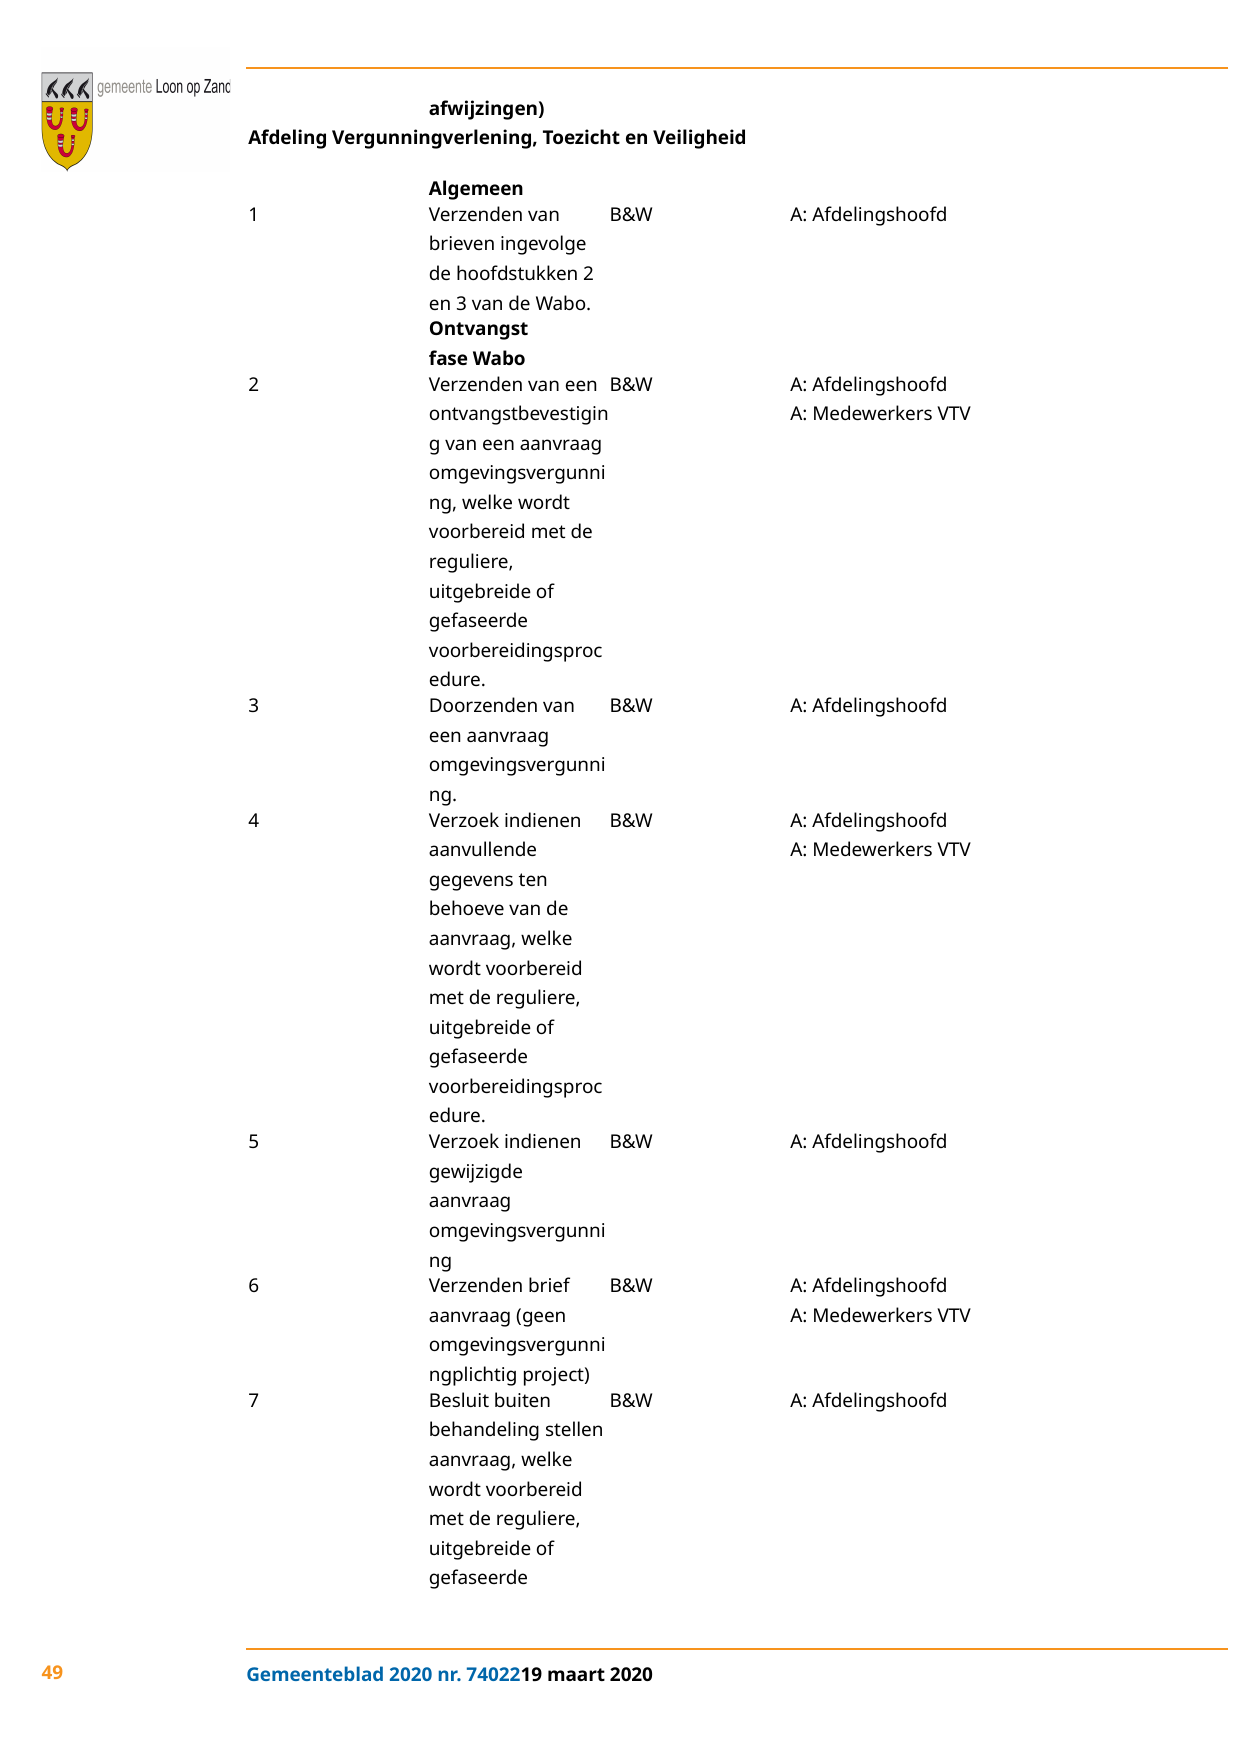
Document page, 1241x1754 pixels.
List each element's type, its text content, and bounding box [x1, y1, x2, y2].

table_cell A: Afdelingshoofd [790, 1387, 971, 1590]
table_cell 5 [248, 1129, 429, 1272]
table_cell [971, 201, 1152, 316]
table_cell [971, 1129, 1152, 1272]
table_cell A: Afdelingshoofd A: Medewerkers VTV [790, 807, 971, 1128]
table_cell A: Afdelingshoofd [790, 201, 971, 316]
table_cell B&W [609, 1129, 790, 1272]
table_cell [971, 175, 1152, 201]
table_cell [971, 371, 1152, 692]
table_cell B&W [609, 693, 790, 807]
table_cell 3 [248, 693, 429, 807]
table_cell 2 [248, 371, 429, 692]
table_cell 7 [248, 1387, 429, 1590]
table_header [790, 95, 971, 121]
table_cell [248, 150, 1152, 175]
table_cell Verzenden van een ontvangstbevestiging van een aanvraag omgevingsvergunning, welke wordt voorbereid met de reguliere, uitgebreide of gefaseerde voorbereidingsprocedure. [429, 371, 609, 692]
table_cell B&W [609, 807, 790, 1128]
table_cell A: Afdelingshoofd A: Medewerkers VTV [790, 371, 971, 692]
table_cell Verzoek indienen aanvullende gegevens ten behoeve van de aanvraag, welke wordt voorbereid met de reguliere, uitgebreide of gefaseerde voorbereidingsprocedure. [429, 807, 609, 1128]
table_cell B&W [609, 371, 790, 692]
table_header [248, 95, 429, 121]
table_cell [609, 316, 790, 371]
table_header afwijzingen) [429, 95, 609, 121]
table_cell Algemeen [429, 175, 609, 201]
table_cell Ontvangst fase Wabo [429, 316, 609, 371]
table_cell B&W [609, 201, 790, 316]
table_cell Verzenden brief aanvraag (geen omgevingsvergunningplichtig project) [429, 1273, 609, 1387]
table_header Afdeling Vergunningverlening, Toezicht en Veiligheid [248, 124, 1152, 149]
table_cell [971, 807, 1152, 1128]
table_cell 4 [248, 807, 429, 1128]
table_header [609, 95, 790, 121]
table_cell Verzoek indienen gewijzigde aanvraag omgevingsvergunning [429, 1129, 609, 1272]
table_cell Besluit buiten behandeling stellen aanvraag, welke wordt voorbereid met de reguliere, uitgebreide of gefaseerde [429, 1387, 609, 1590]
table_cell 6 [248, 1273, 429, 1387]
table_cell B&W [609, 1273, 790, 1387]
table_cell A: Afdelingshoofd [790, 693, 971, 807]
table_cell [248, 316, 429, 371]
table_cell [609, 175, 790, 201]
table_cell 1 [248, 201, 429, 316]
table_cell [971, 1273, 1152, 1387]
table_cell Doorzenden van een aanvraag omgevingsvergunning. [429, 693, 609, 807]
table_cell A: Afdelingshoofd A: Medewerkers VTV [790, 1273, 971, 1387]
table_cell [971, 1387, 1152, 1590]
table_cell A: Afdelingshoofd [790, 1129, 971, 1272]
table_cell [248, 175, 429, 201]
picture [41, 47, 231, 172]
table_cell [971, 316, 1152, 371]
table_header [971, 95, 1152, 121]
table_cell [790, 316, 971, 371]
table_cell Verzenden van brieven ingevolge de hoofdstukken 2 en 3 van de Wabo. [429, 201, 609, 316]
table_cell [971, 693, 1152, 807]
table_cell B&W [609, 1387, 790, 1590]
table_cell [790, 175, 971, 201]
